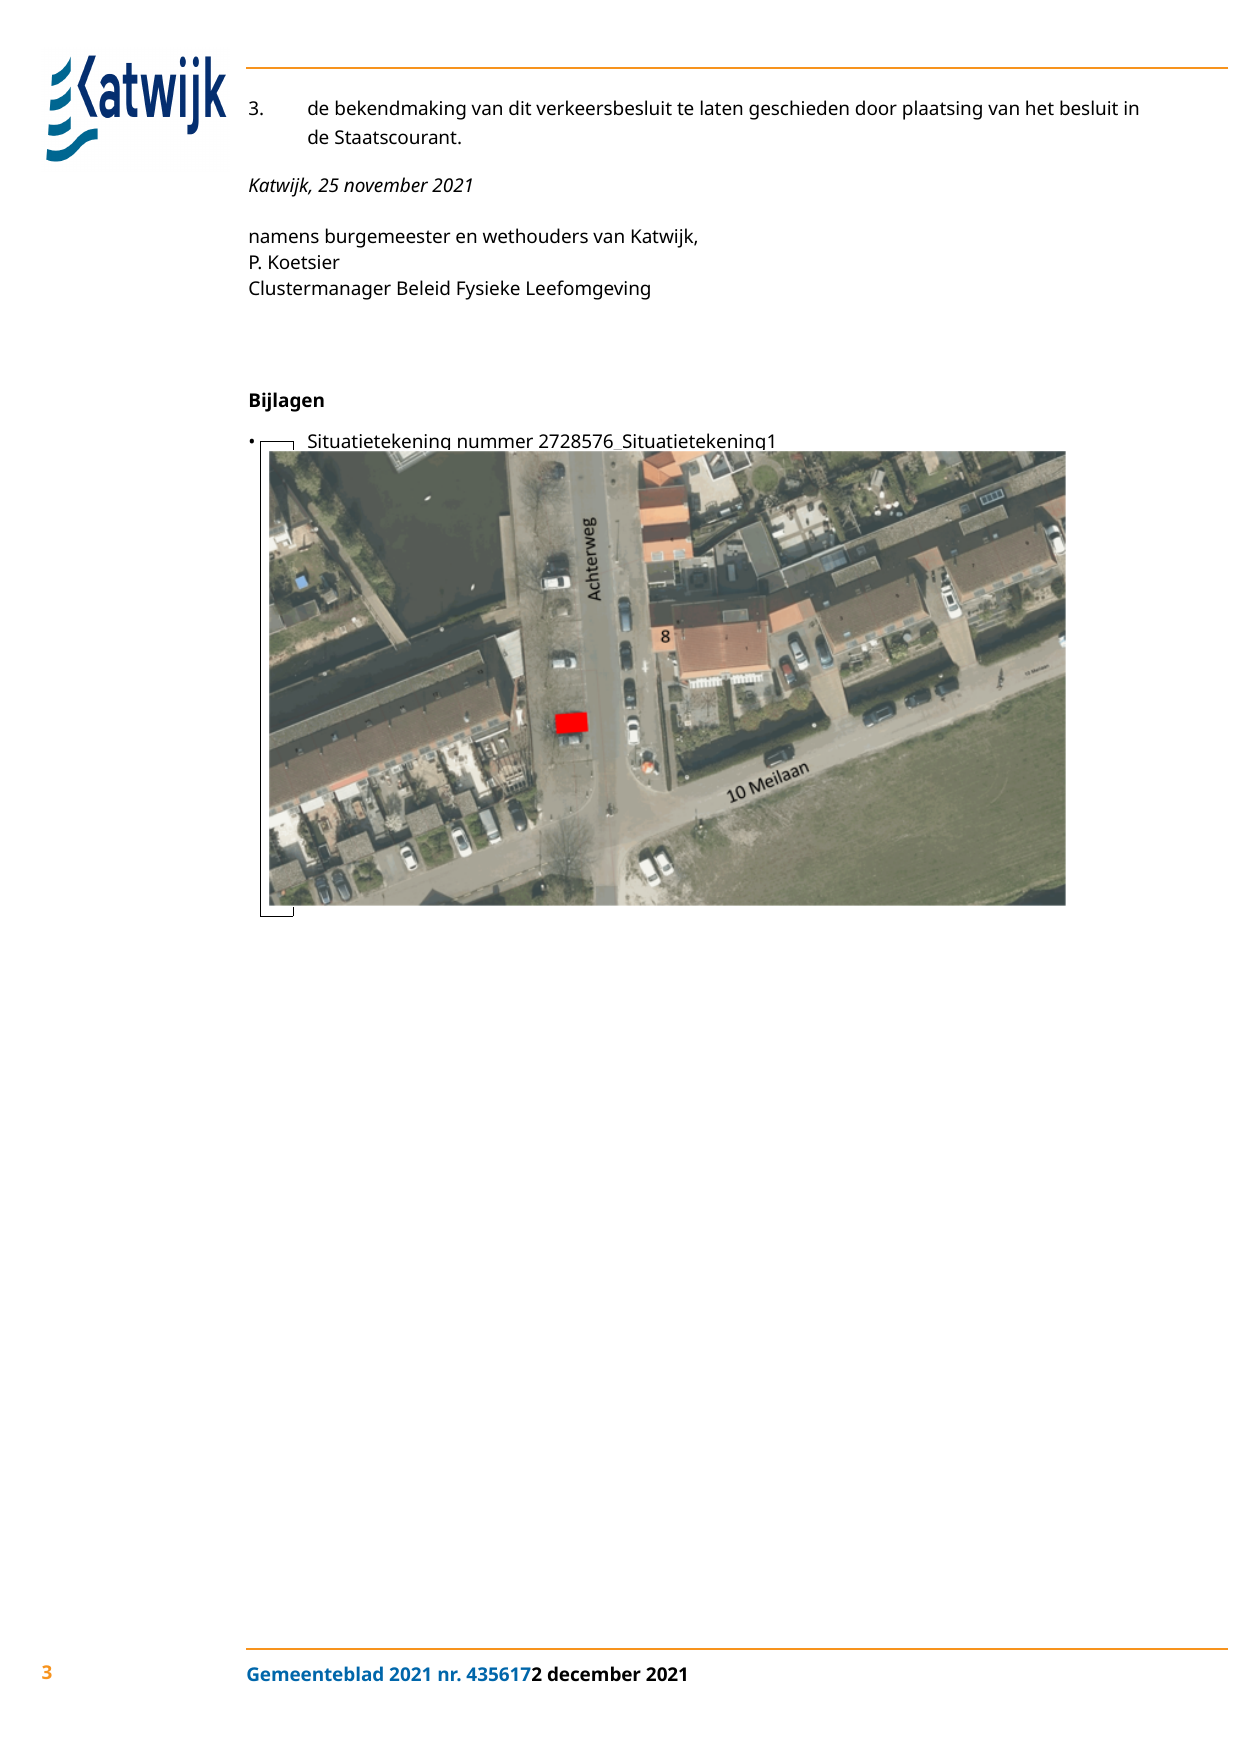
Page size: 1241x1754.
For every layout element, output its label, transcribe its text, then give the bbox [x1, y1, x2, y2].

text P. Koetsier [248, 249, 1152, 275]
picture [268, 450, 1067, 907]
text Bijlagen [248, 392, 1152, 411]
picture [41, 47, 231, 172]
list Situatietekening nummer 2728576_Situatietekening1 [248, 429, 1152, 454]
list de bekendmaking van dit verkeersbesluit te laten geschieden door plaatsing van het besluit in de Staatscourant. [248, 95, 1152, 150]
text namens burgemeester en wethouders van Katwijk, [248, 224, 1152, 249]
text Clustermanager Beleid Fysieke Leefomgeving [248, 275, 1152, 301]
text Katwijk, 25 november 2021 [248, 172, 1152, 198]
